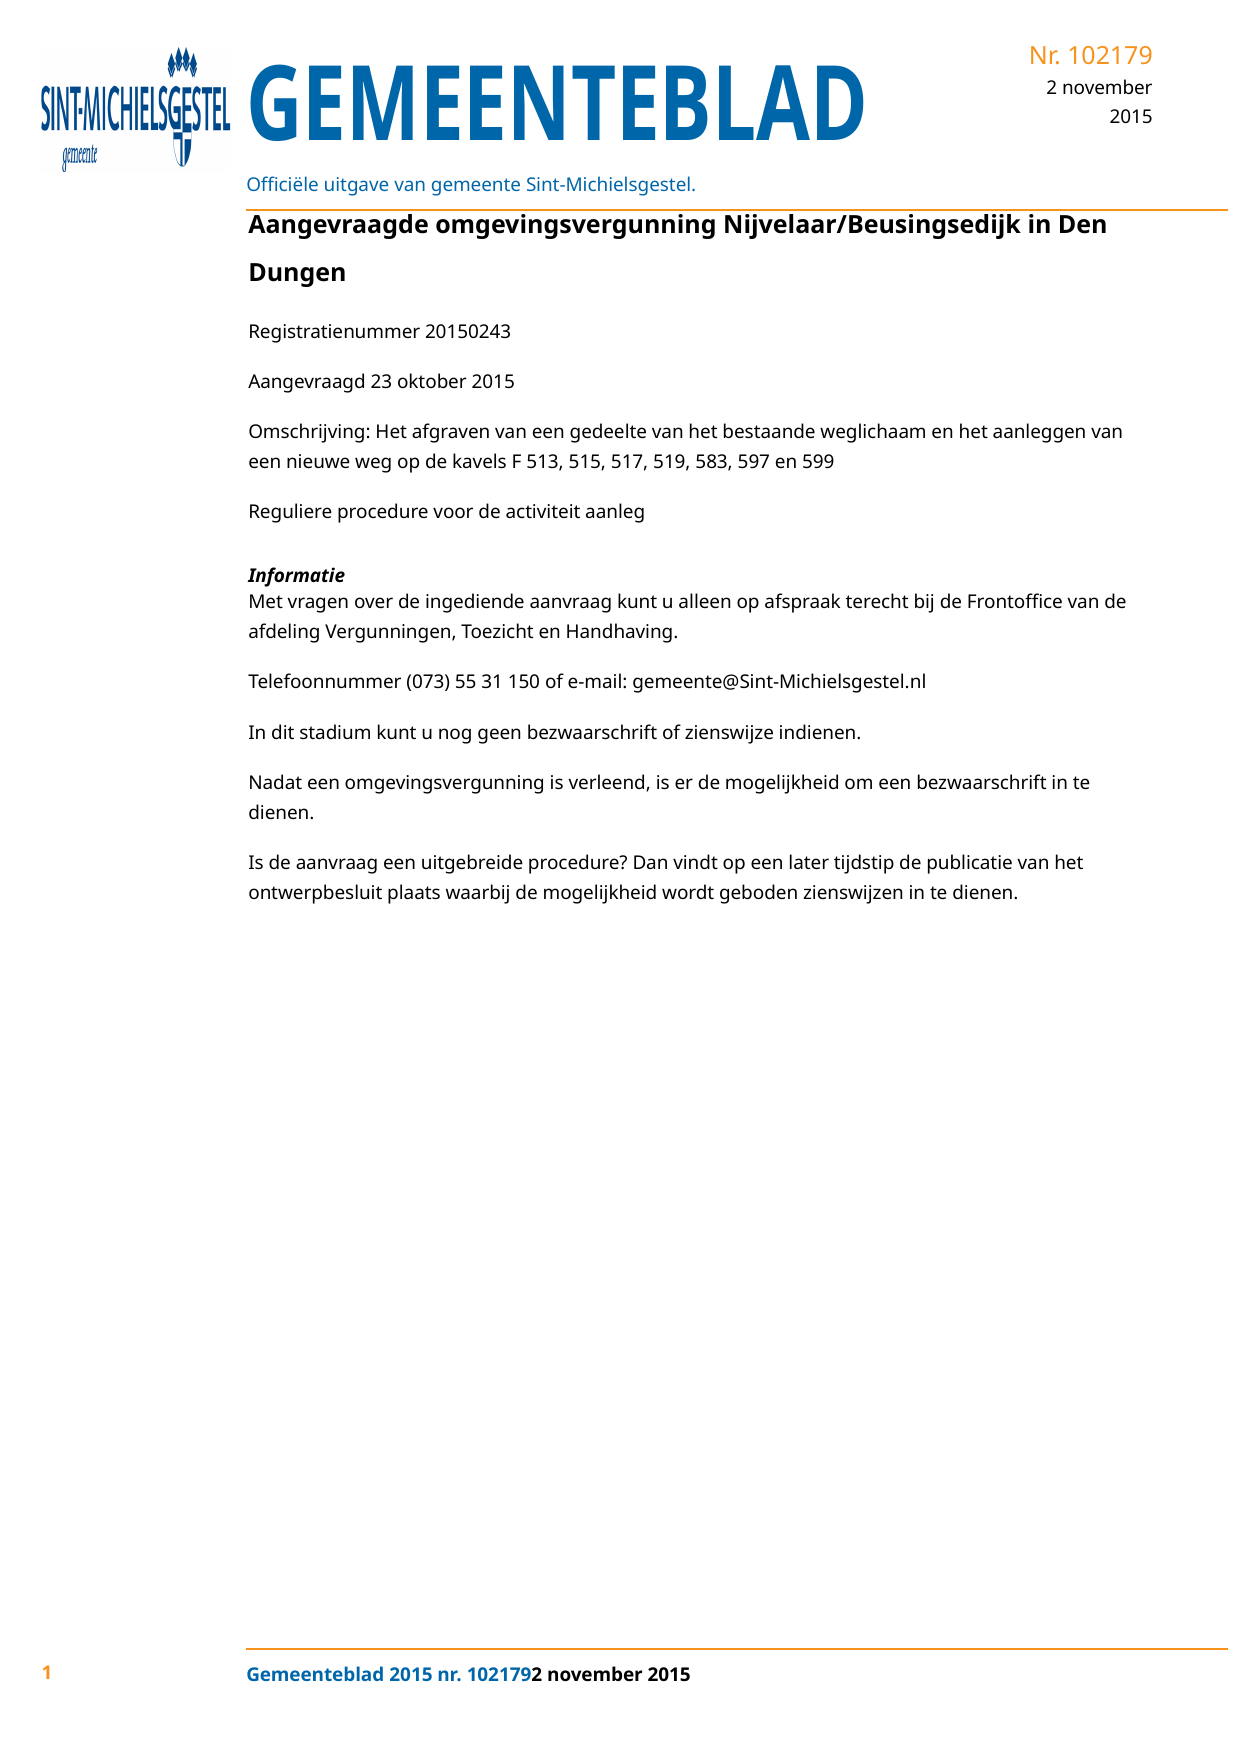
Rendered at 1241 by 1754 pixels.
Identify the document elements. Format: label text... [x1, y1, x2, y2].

picture [41, 47, 231, 172]
text Aangevraagde omgevingsvergunning Nijvelaar/Beusingsedijk in Den Dungen [248, 211, 1152, 288]
text In dit stadium kunt u nog geen bezwaarschrift of zienswijze indienen. [248, 719, 1152, 744]
text Registratienummer 20150243 [248, 318, 1152, 344]
text Nadat een omgevingsvergunning is verleend, is er de mogelijkheid om een bezwaarschrift in te dienen. [248, 769, 1152, 824]
text Met vragen over de ingediende aanvraag kunt u alleen op afspraak terecht bij de Frontoffice van de afdeling Vergunningen, Toezicht en Handhaving. [248, 588, 1152, 644]
text Omschrijving: Het afgraven van een gedeelte van het bestaande weglichaam en het aanleggen van een nieuwe weg op de kavels F 513, 515, 517, 519, 583, 597 en 599 [248, 419, 1152, 474]
text Informatie [248, 563, 1152, 588]
text Reguliere procedure voor de activiteit aanleg [248, 499, 1152, 524]
text Is de aanvraag een uitgebreide procedure? Dan vindt op een later tijdstip de publicatie van het ontwerpbesluit plaats waarbij de mogelijkheid wordt geboden zienswijzen in te dienen. [248, 849, 1152, 904]
text Aangevraagd 23 oktober 2015 [248, 368, 1152, 394]
text Telefoonnummer (073) 55 31 150 of e-mail: gemeente@Sint-Michielsgestel.nl [248, 668, 1152, 694]
